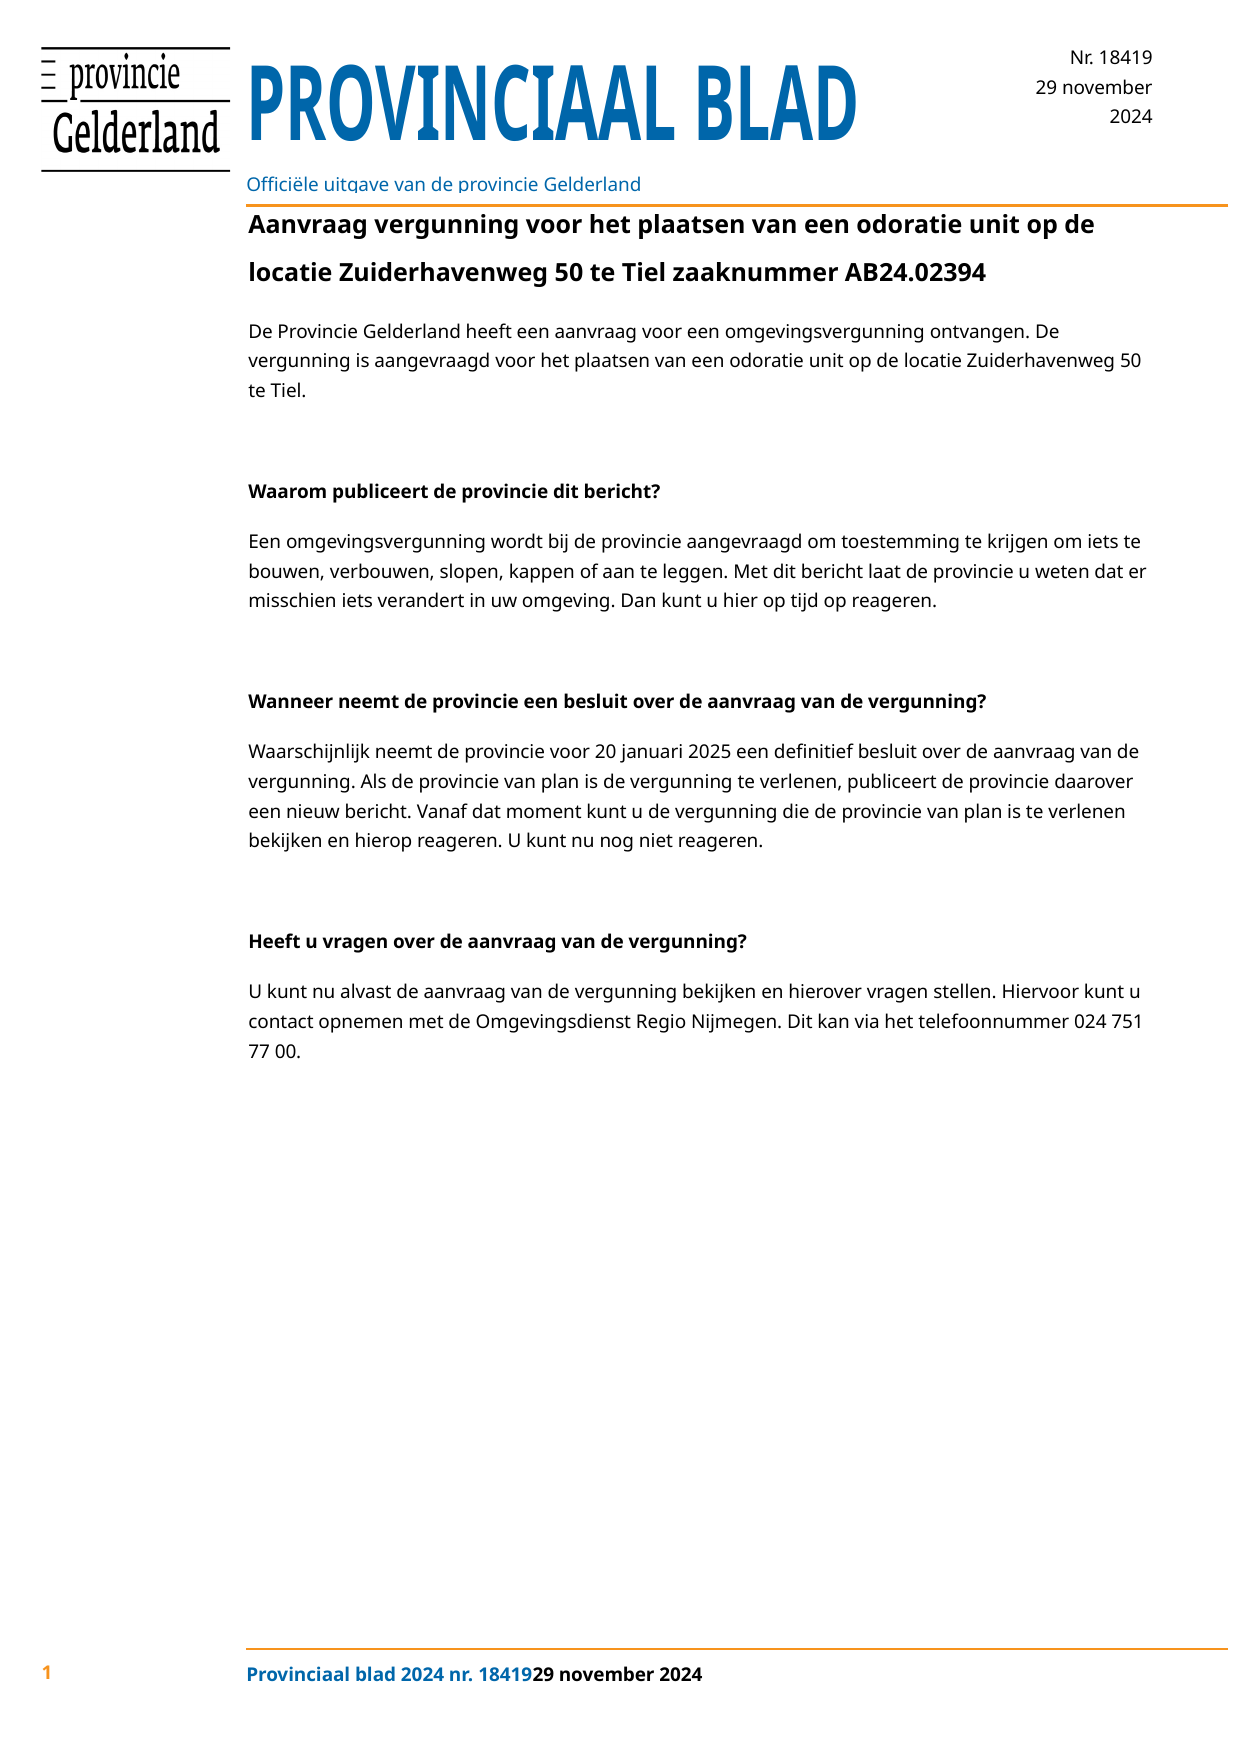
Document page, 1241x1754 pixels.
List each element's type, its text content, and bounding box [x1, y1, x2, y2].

text Aanvraag vergunning voor het plaatsen van een odoratie unit op de locatie Zuiderhavenweg 50 te Tiel zaaknummer AB24.02394 [248, 207, 1152, 288]
text Waarom publiceert de provincie dit bericht? [248, 478, 1152, 504]
text Wanneer neemt de provincie een besluit over de aanvraag van de vergunning? [248, 688, 1152, 714]
text Waarschijnlijk neemt de provincie voor 20 januari 2025 een definitief besluit over de aanvraag van de vergunning. Als de provincie van plan is de vergunning te verlenen, publiceert de provincie daarover een nieuw bericht. Vanaf dat moment kunt u de vergunning die de provincie van plan is te verlenen bekijken en hierop reageren. U kunt nu nog niet reageren. [248, 739, 1152, 853]
text De Provincie Gelderland heeft een aanvraag voor een omgevingsvergunning ontvangen. De vergunning is aangevraagd voor het plaatsen van een odoratie unit op de locatie Zuiderhavenweg 50 te Tiel. [248, 318, 1152, 403]
text Heeft u vragen over de aanvraag van de vergunning? [248, 928, 1152, 954]
text U kunt nu alvast de aanvraag van de vergunning bekijken en hierover vragen stellen. Hiervoor kunt u contact opnemen met de Omgevingsdienst Regio Nijmegen. Dit kan via het telefoonnummer 024 751 77 00. [248, 979, 1152, 1064]
picture [41, 47, 231, 172]
text Een omgevingsvergunning wordt bij de provincie aangevraagd om toestemming te krijgen om iets te bouwen, verbouwen, slopen, kappen of aan te leggen. Met dit bericht laat de provincie u weten dat er misschien iets verandert in uw omgeving. Dan kunt u hier op tijd op reageren. [248, 528, 1152, 613]
